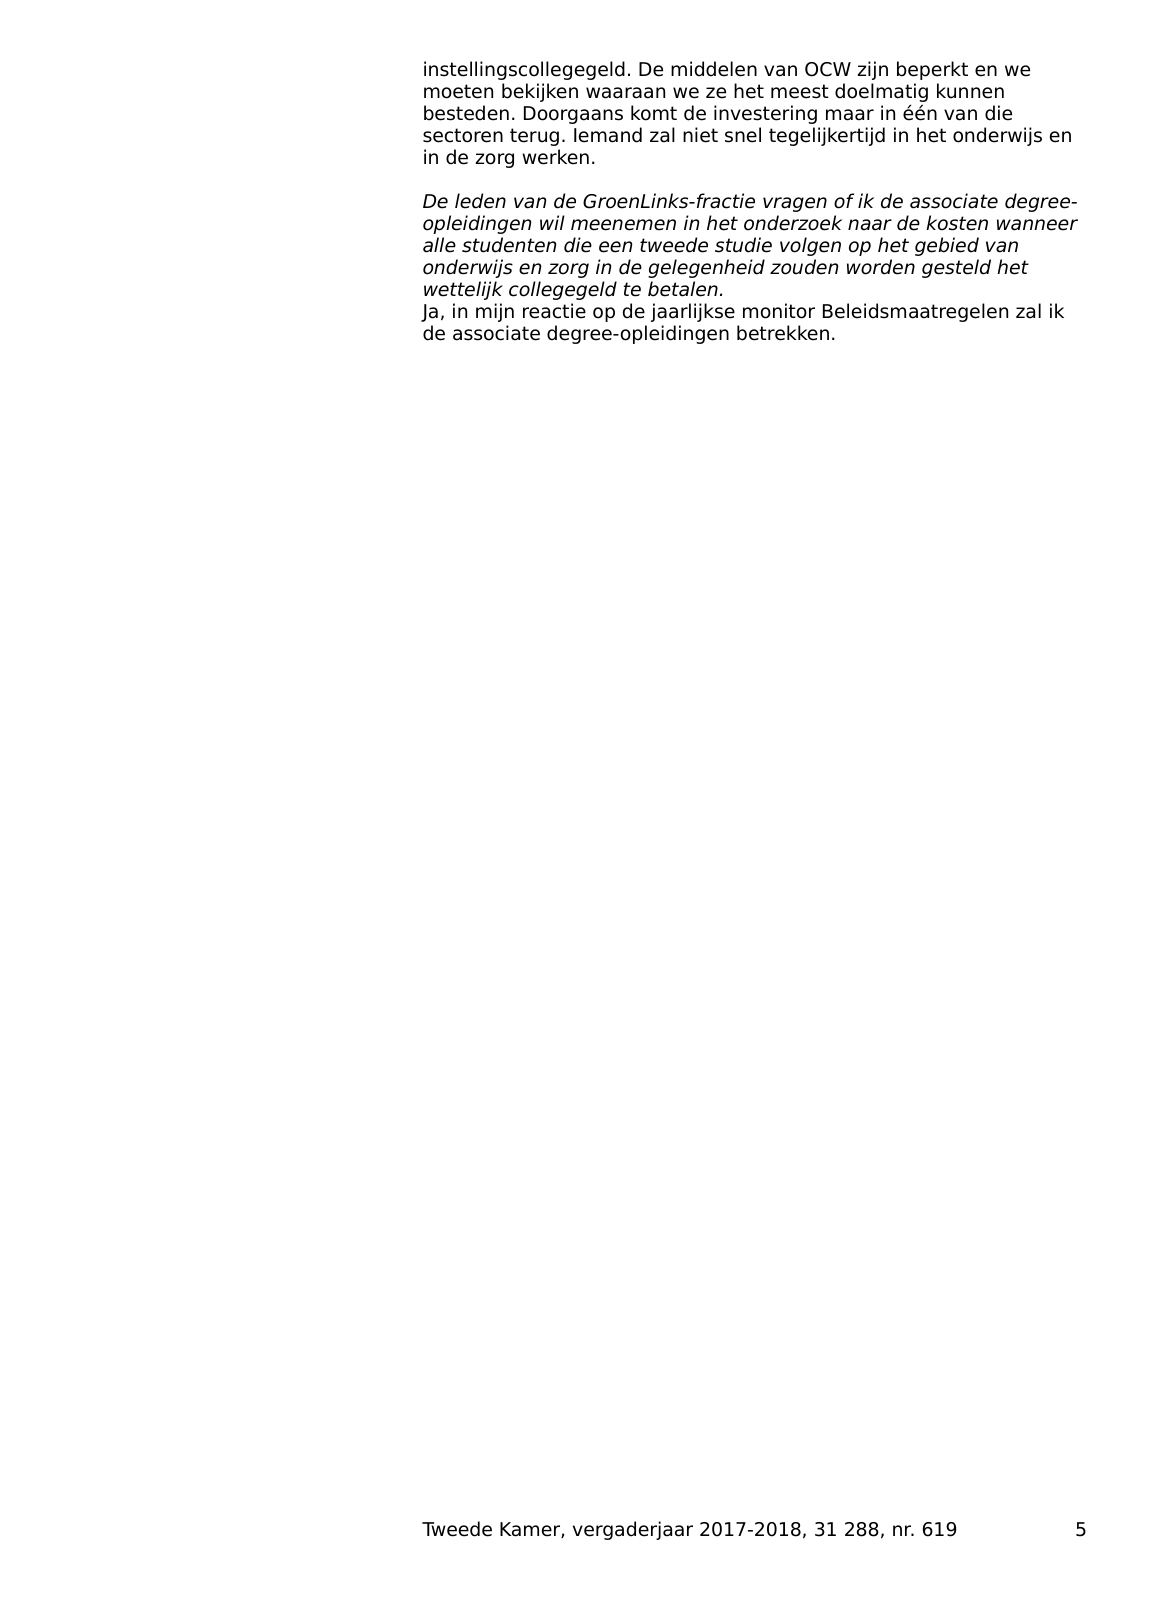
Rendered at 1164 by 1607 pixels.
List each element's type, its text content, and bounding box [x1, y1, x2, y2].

text instellingscollegegeld. De middelen van OCW zijn beperkt en we moeten bekijken waaraan we ze het meest doelmatig kunnen besteden. Doorgaans komt de investering maar in één van die sectoren terug. Iemand zal niet snel tegelijkertijd in het onderwijs en in de zorg werken. [422, 59, 1087, 169]
text Ja, in mijn reactie op de jaarlijkse monitor Beleidsmaatregelen zal ik de associate degree-opleidingen betrekken. [422, 301, 1087, 345]
text De leden van de GroenLinks-fractie vragen of ik de associate degree-opleidingen wil meenemen in het onderzoek naar de kosten wanneer alle studenten die een tweede studie volgen op het gebied van onderwijs en zorg in de gelegenheid zouden worden gesteld het wettelijk collegegeld te betalen. [422, 191, 1087, 301]
